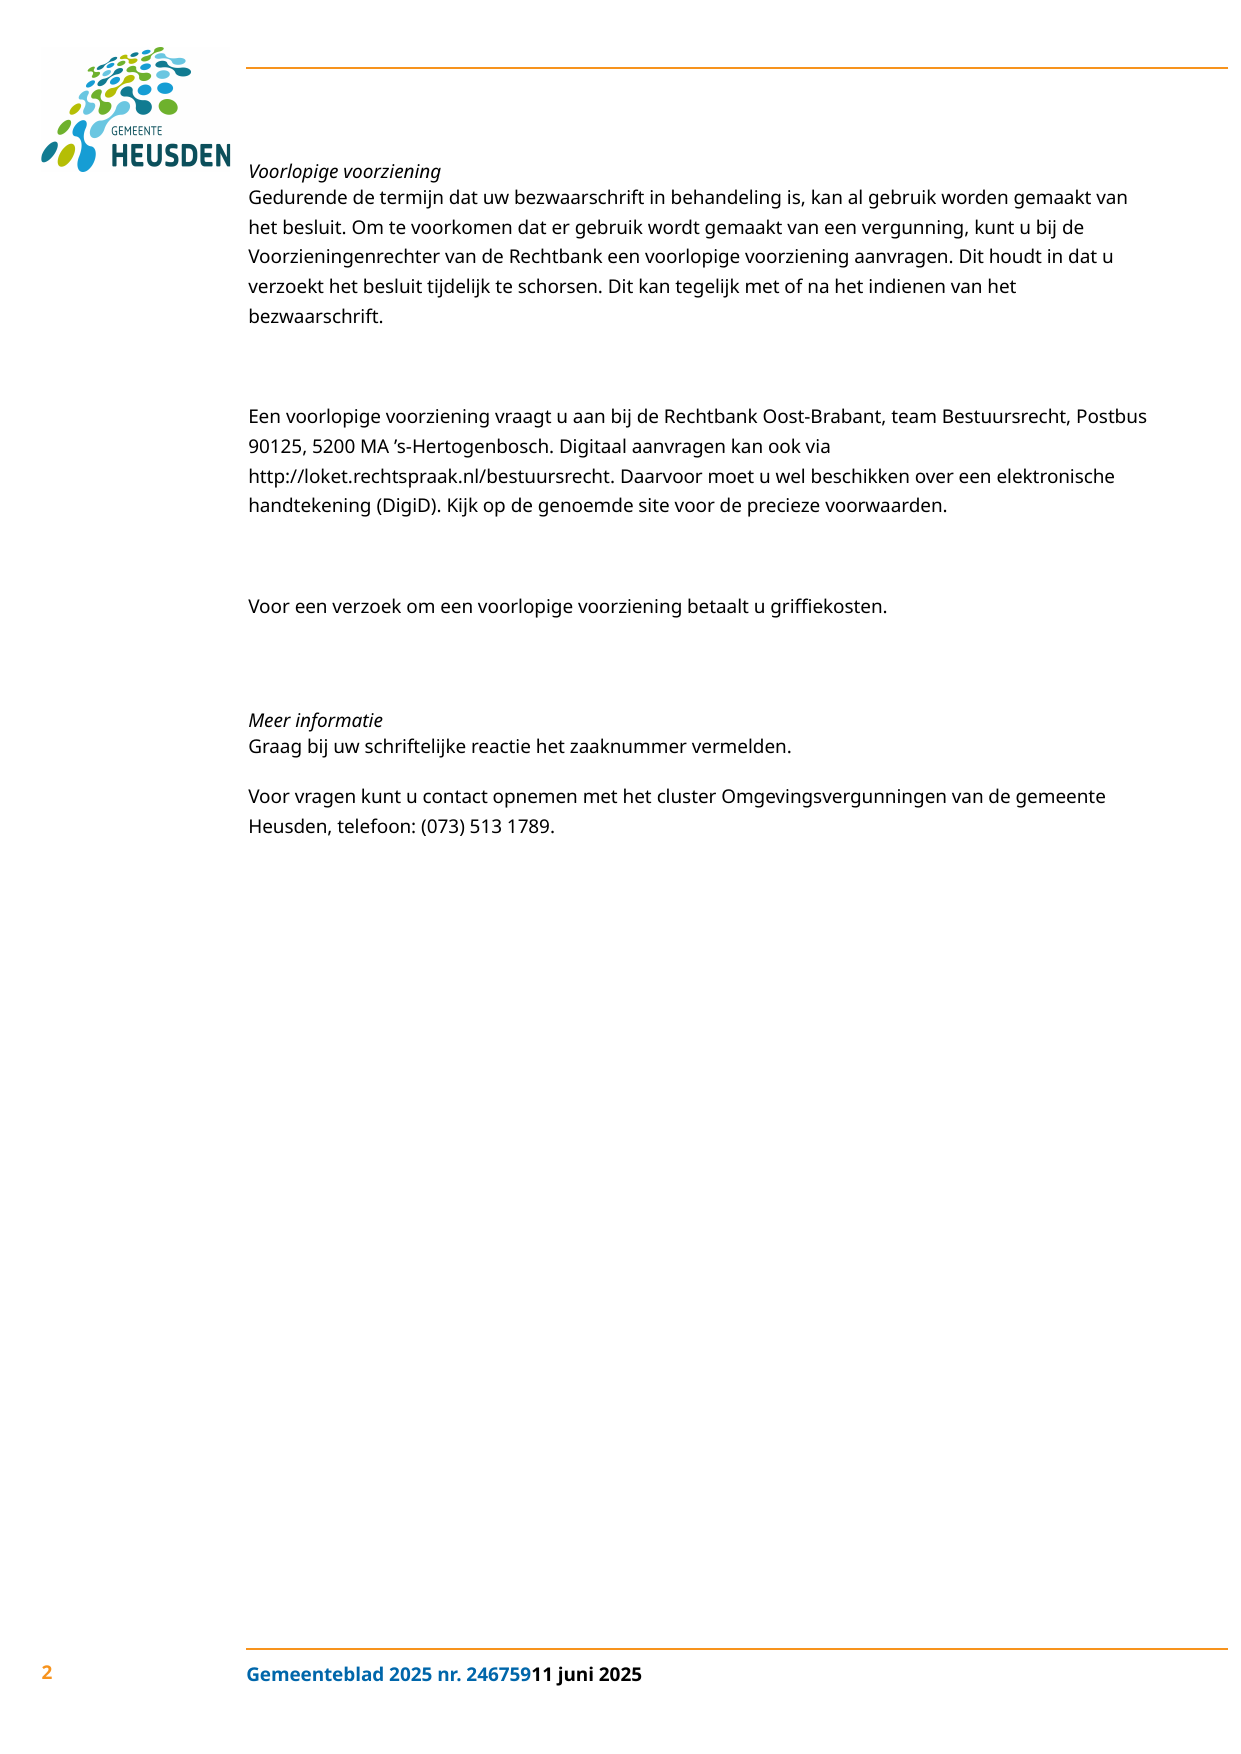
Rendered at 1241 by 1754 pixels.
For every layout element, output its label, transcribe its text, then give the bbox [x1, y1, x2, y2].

text Gedurende de termijn dat uw bezwaarschrift in behandeling is, kan al gebruik worden gemaakt van het besluit. Om te voorkomen dat er gebruik wordt gemaakt van een vergunning, kunt u bij de Voorzieningenrechter van de Rechtbank een voorlopige voorziening aanvragen. Dit houdt in dat u verzoekt het besluit tijdelijk te schorsen. Dit kan tegelijk met of na het indienen van het bezwaarschrift. [248, 184, 1152, 328]
picture [41, 47, 231, 172]
text Voor vragen kunt u contact opnemen met het cluster Omgevingsvergunningen van de gemeente Heusden, telefoon: (073) 513 1789. [248, 784, 1152, 839]
text Meer informatie [248, 708, 1152, 733]
text Voor een verzoek om een voorlopige voorziening betaalt u griffiekosten. [248, 593, 1152, 619]
text Een voorlopige voorziening vraagt u aan bij de Rechtbank Oost-Brabant, team Bestuursrecht, Postbus 90125, 5200 MA ’s-Hertogenbosch. Digitaal aanvragen kan ook via http://loket.rechtspraak.nl/bestuursrecht. Daarvoor moet u wel beschikken over een elektronische handtekening (DigiD). Kijk op de genoemde site voor de precieze voorwaarden. [248, 404, 1152, 518]
text Voorlopige voorziening [248, 159, 1152, 184]
text Graag bij uw schriftelijke reactie het zaaknummer vermelden. [248, 733, 1152, 759]
